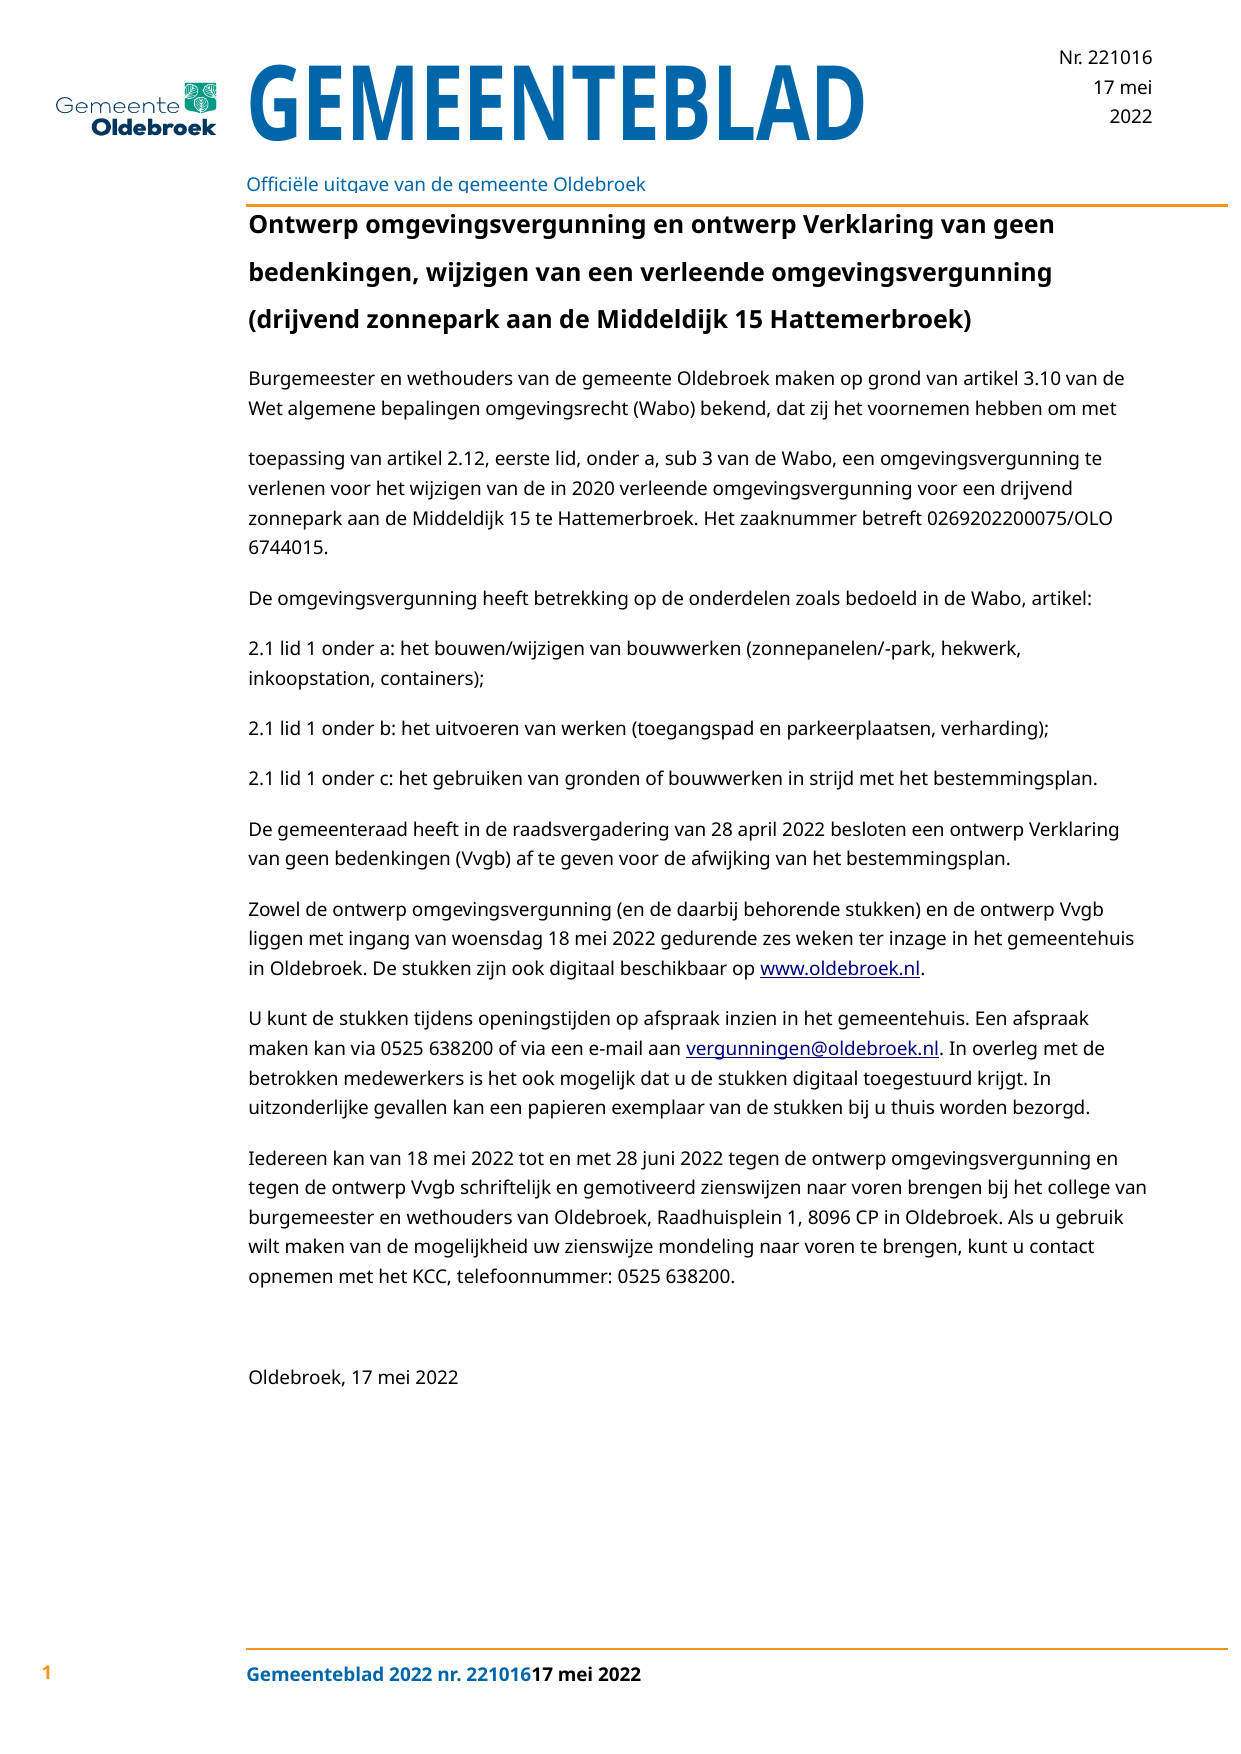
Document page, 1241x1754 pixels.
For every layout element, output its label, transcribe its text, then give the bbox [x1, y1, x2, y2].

text Oldebroek, 17 mei 2022 [248, 1364, 1152, 1389]
text Iedereen kan van 18 mei 2022 tot en met 28 juni 2022 tegen de ontwerp omgevingsvergunning en tegen de ontwerp Vvgb schriftelijk en gemotiveerd zienswijzen naar voren brengen bij het college van burgemeester en wethouders van Oldebroek, Raadhuisplein 1, 8096 CP in Oldebroek. Als u gebruik wilt maken van de mogelijkheid uw zienswijze mondeling naar voren te brengen, kunt u contact opnemen met het KCC, telefoonnummer: 0525 638200. [248, 1145, 1152, 1289]
text De omgevingsvergunning heeft betrekking op de onderdelen zoals bedoeld in de Wabo, artikel: [248, 585, 1152, 610]
text Zowel de ontwerp omgevingsvergunning (en de daarbij behorende stukken) en de ontwerp Vvgb liggen met ingang van woensdag 18 mei 2022 gedurende zes weken ter inzage in het gemeentehuis in Oldebroek. De stukken zijn ook digitaal beschikbaar op www.oldebroek.nl. [248, 896, 1152, 981]
text Ontwerp omgevingsvergunning en ontwerp Verklaring van geen bedenkingen, wijzigen van een verleende omgevingsvergunning (drijvend zonnepark aan de Middeldijk 15 Hattemerbroek) [248, 207, 1152, 336]
text toepassing van artikel 2.12, eerste lid, onder a, sub 3 van de Wabo, een omgevingsvergunning te verlenen voor het wijzigen van de in 2020 verleende omgevingsvergunning voor een drijvend zonnepark aan de Middeldijk 15 te Hattemerbroek. Het zaaknummer betreft 0269202200075/OLO 6744015. [248, 446, 1152, 560]
text Burgemeester en wethouders van de gemeente Oldebroek maken op grond van artikel 3.10 van de Wet algemene bepalingen omgevingsrecht (Wabo) bekend, dat zij het voornemen hebben om met [248, 366, 1152, 421]
text 2.1 lid 1 onder b: het uitvoeren van werken (toegangspad en parkeerplaatsen, verharding); [248, 715, 1152, 741]
picture [41, 47, 231, 172]
text De gemeenteraad heeft in de raadsvergadering van 28 april 2022 besloten een ontwerp Verklaring van geen bedenkingen (Vvgb) af te geven voor de afwijking van het bestemmingsplan. [248, 816, 1152, 871]
text 2.1 lid 1 onder c: het gebruiken van gronden of bouwwerken in strijd met het bestemmingsplan. [248, 766, 1152, 791]
text 2.1 lid 1 onder a: het bouwen/wijzigen van bouwwerken (zonnepanelen/-park, hekwerk, inkoopstation, containers); [248, 635, 1152, 690]
text U kunt de stukken tijdens openingstijden op afspraak inzien in het gemeentehuis. Een afspraak maken kan via 0525 638200 of via een e-mail aan vergunningen@oldebroek.nl. In overleg met de betrokken medewerkers is het ook mogelijk dat u de stukken digitaal toegestuurd krijgt. In uitzonderlijke gevallen kan een papieren exemplaar van de stukken bij u thuis worden bezorgd. [248, 1006, 1152, 1120]
